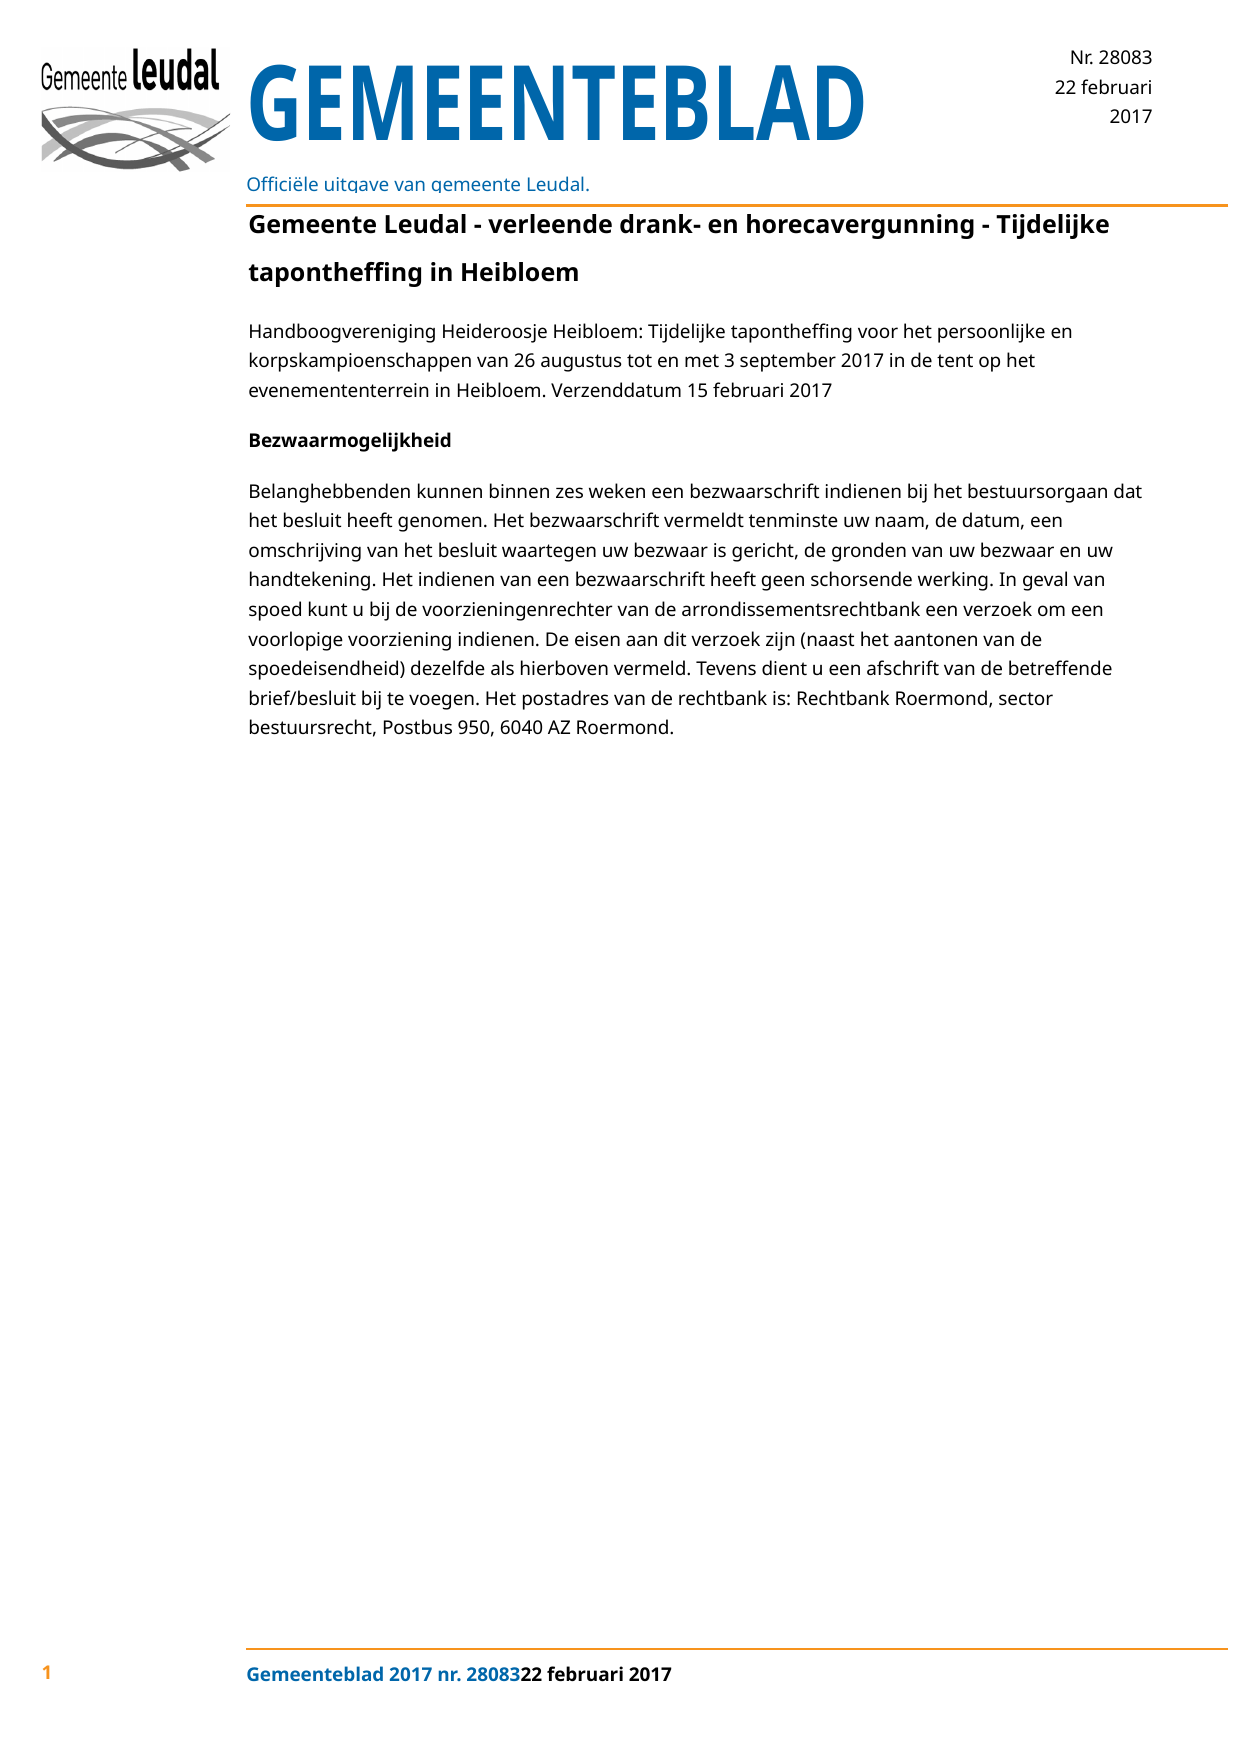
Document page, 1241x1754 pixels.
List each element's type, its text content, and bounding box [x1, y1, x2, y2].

text Belanghebbenden kunnen binnen zes weken een bezwaarschrift indienen bij het bestuursorgaan dat het besluit heeft genomen. Het bezwaarschrift vermeldt tenminste uw naam, de datum, een omschrijving van het besluit waartegen uw bezwaar is gericht, de gronden van uw bezwaar en uw handtekening. Het indienen van een bezwaarschrift heeft geen schorsende werking. In geval van spoed kunt u bij de voorzieningenrechter van de arrondissementsrechtbank een verzoek om een voorlopige voorziening indienen. De eisen aan dit verzoek zijn (naast het aantonen van de spoedeisendheid) dezelfde als hierboven vermeld. Tevens dient u een afschrift van de betreffende brief/besluit bij te voegen. Het postadres van de rechtbank is: Rechtbank Roermond, sector bestuursrecht, Postbus 950, 6040 AZ Roermond. [248, 478, 1152, 740]
text Handboogvereniging Heideroosje Heibloem: Tijdelijke tapontheffing voor het persoonlijke en korpskampioenschappen van 26 augustus tot en met 3 september 2017 in de tent op het evenemententerrein in Heibloem. Verzenddatum 15 februari 2017 [248, 318, 1152, 403]
text Bezwaarmogelijkheid [248, 427, 1152, 453]
picture [41, 47, 231, 172]
text Gemeente Leudal - verleende drank- en horecavergunning - Tijdelijke tapontheffing in Heibloem [248, 207, 1152, 288]
